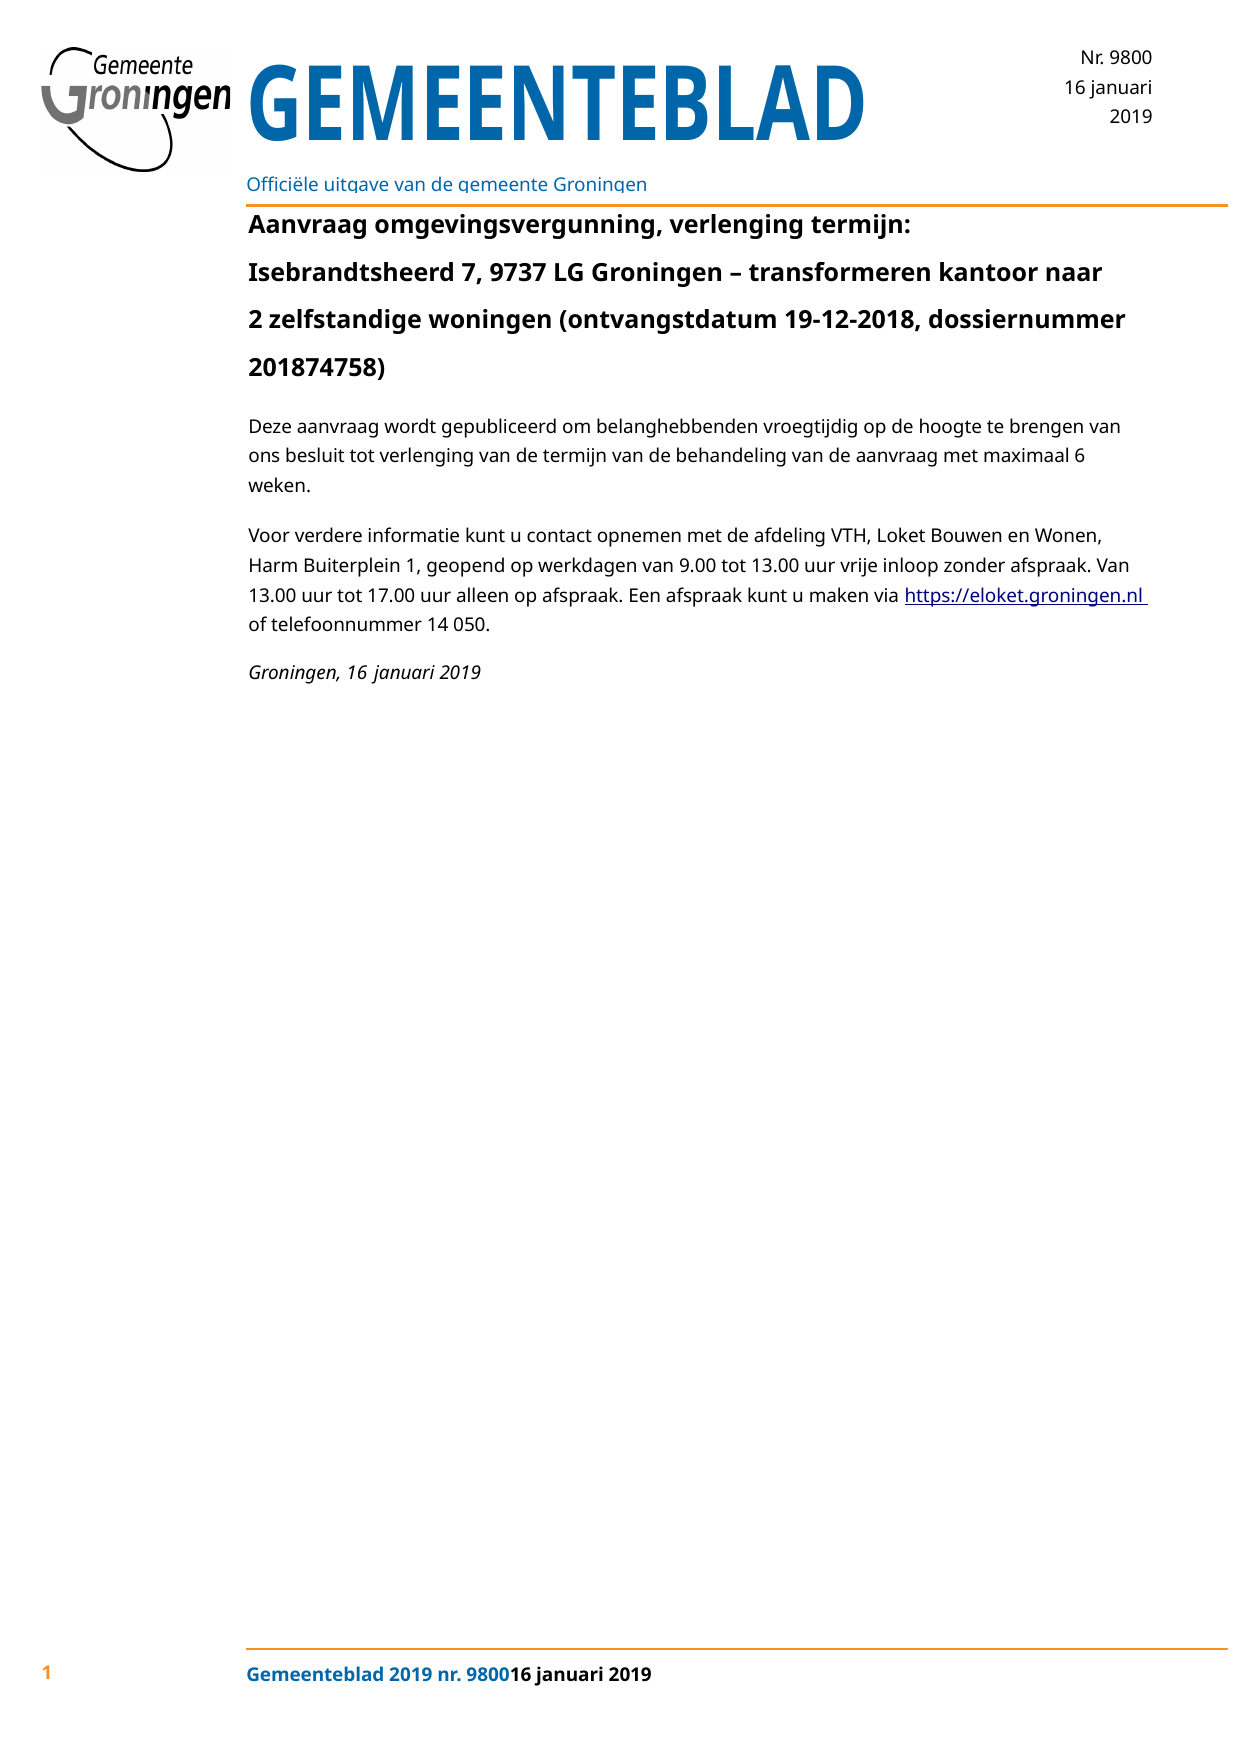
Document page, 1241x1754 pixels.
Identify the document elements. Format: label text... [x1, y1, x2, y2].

text Aanvraag omgevingsvergunning, verlenging termijn: Isebrandtsheerd 7, 9737 LG Groningen – transformeren kantoor naar 2 zelfstandige woningen (ontvangstdatum 19-12-2018, dossiernummer 201874758) [248, 207, 1152, 384]
text Deze aanvraag wordt gepubliceerd om belanghebbenden vroegtijdig op de hoogte te brengen van ons besluit tot verlenging van de termijn van de behandeling van de aanvraag met maximaal 6 weken. [248, 413, 1152, 498]
picture [41, 47, 231, 172]
text Groningen, 16 januari 2019 [248, 659, 1152, 685]
text Voor verdere informatie kunt u contact opnemen met de afdeling VTH, Loket Bouwen en Wonen, Harm Buiterplein 1, geopend op werkdagen van 9.00 tot 13.00 uur vrije inloop zonder afspraak. Van 13.00 uur tot 17.00 uur alleen op afspraak. Een afspraak kunt u maken via https://eloket.groningen.nl of telefoonnummer 14 050. [248, 523, 1152, 637]
